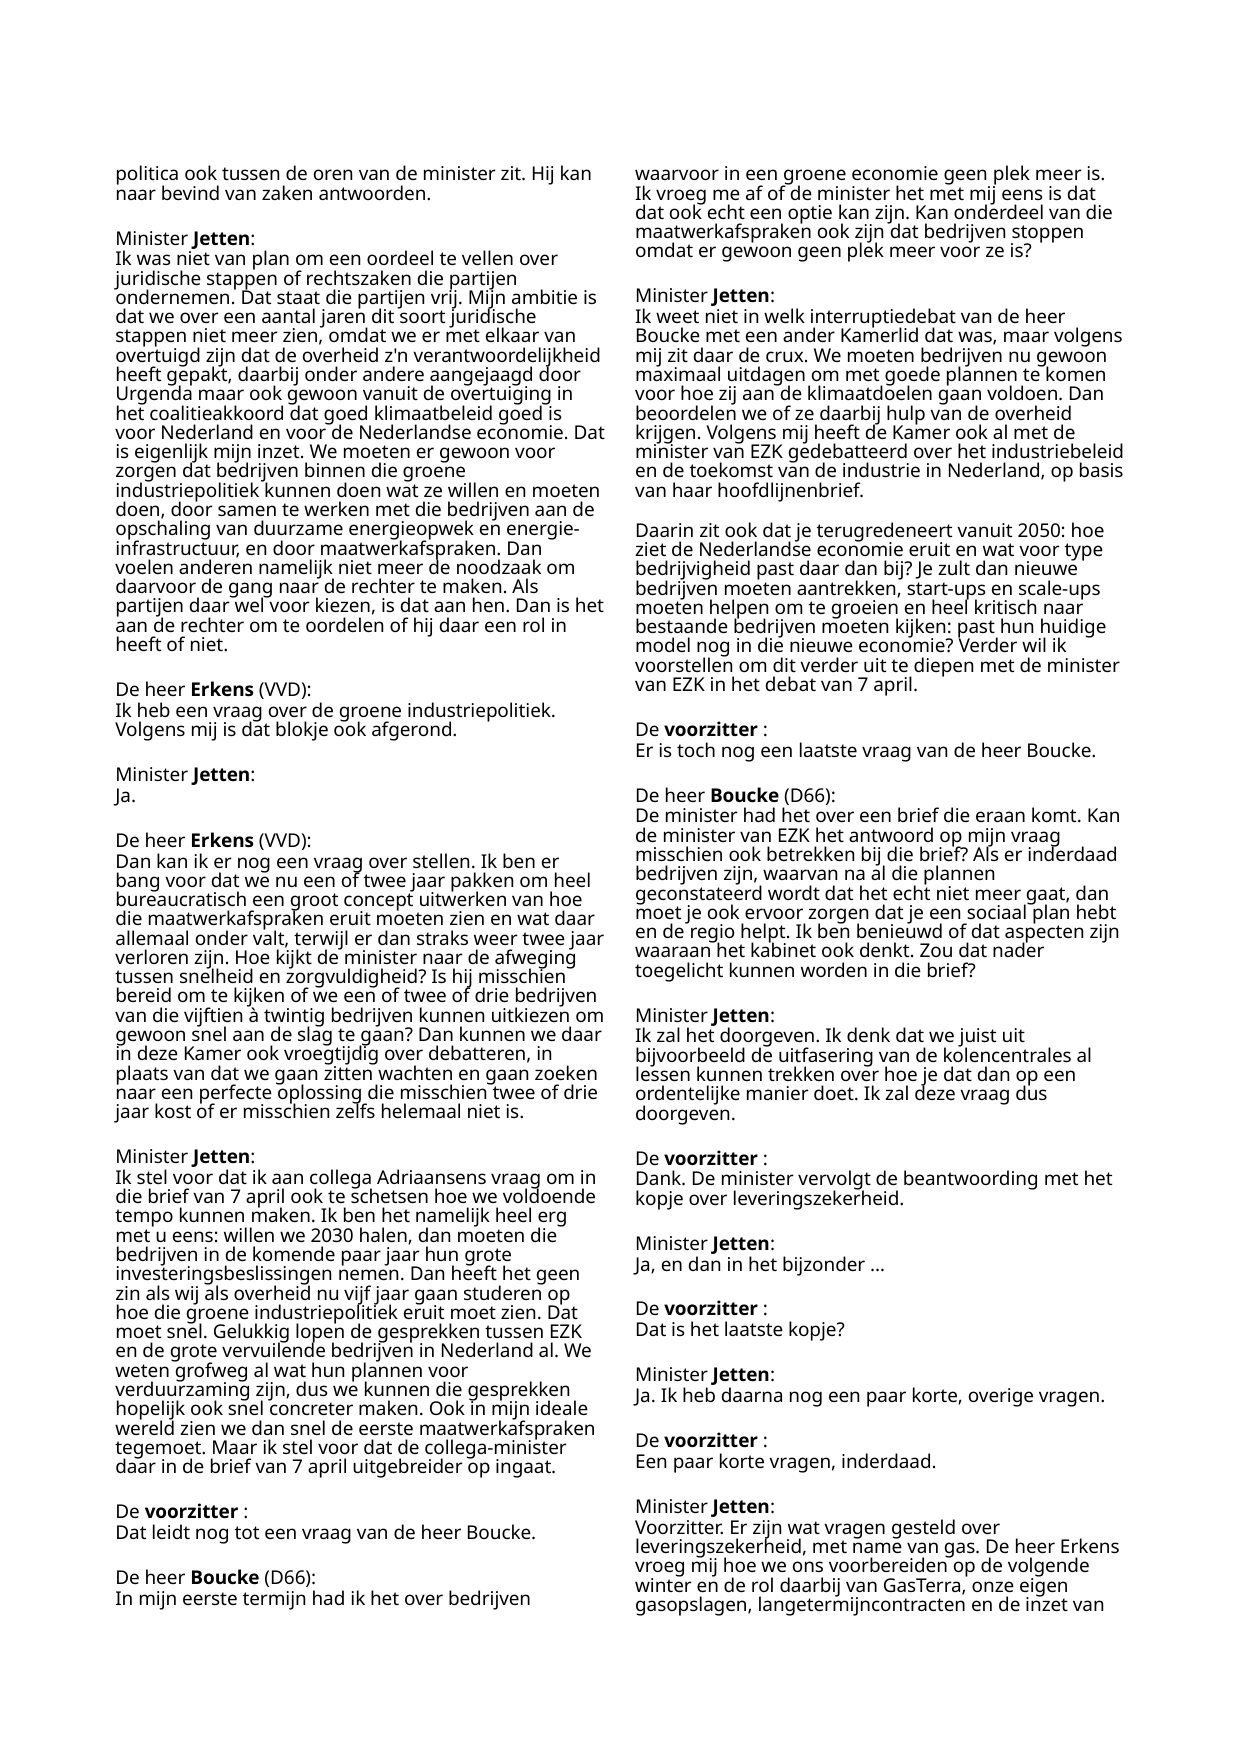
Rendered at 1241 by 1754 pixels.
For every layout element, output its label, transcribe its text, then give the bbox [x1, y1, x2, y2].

text Een paar korte vragen, inderdaad. [635, 1453, 1125, 1472]
text Ja. Ik heb daarna nog een paar korte, overige vragen. [635, 1387, 1125, 1406]
text Ik stel voor dat ik aan collega Adriaansens vraag om in die brief van 7 april ook te schetsen hoe we voldoende tempo kunnen maken. Ik ben het namelijk heel erg met u eens: willen we 2030 halen, dan moeten die bedrijven in de komende paar jaar hun grote investeringsbeslissingen nemen. Dan heeft het geen zin als wij als overheid nu vijf jaar gaan studeren op hoe die groene industriepolitiek eruit moet zien. Dat moet snel. Gelukkig lopen de gesprekken tussen EZK en de grote vervuilende bedrijven in Nederland al. We weten grofweg al wat hun plannen voor verduurzaming zijn, dus we kunnen die gesprekken hopelijk ook snel concreter maken. Ook in mijn ideale wereld zien we dan snel de eerste maatwerkafspraken tegemoet. Maar ik stel voor dat de collega-minister daar in de brief van 7 april uitgebreider op ingaat. [115, 1169, 605, 1477]
text De voorzitter : [635, 1296, 1125, 1321]
text Ik heb een vraag over de groene industriepolitiek. Volgens mij is dat blokje ook afgerond. [115, 702, 605, 740]
text De voorzitter : [635, 1427, 1125, 1453]
text Dank. De minister vervolgt de beantwoording met het kopje over leveringszekerheid. [635, 1170, 1125, 1209]
text Dat is het laatste kopje? [635, 1321, 1125, 1341]
text Minister Jetten: [115, 225, 605, 250]
text Ja. [115, 787, 605, 806]
text Ik zal het doorgeven. Ik denk dat we juist uit bijvoorbeeld de uitfasering van de kolencentrales al lessen kunnen trekken over hoe je dat dan op een ordentelijke manier doet. Ik zal deze vraag dus doorgeven. [635, 1027, 1125, 1124]
text Ja, en dan in het bijzonder … [635, 1256, 1125, 1275]
text Minister Jetten: [635, 1002, 1125, 1027]
text Minister Jetten: [635, 1361, 1125, 1387]
text De minister had het over een brief die eraan komt. Kan de minister van EZK het antwoord op mijn vraag misschien ook betrekken bij die brief? Als er inderdaad bedrijven zijn, waarvan na al die plannen geconstateerd wordt dat het echt niet meer gaat, dan moet je ook ervoor zorgen dat je een sociaal plan hebt en de regio helpt. Ik ben benieuwd of dat aspecten zijn waaraan het kabinet ook denkt. Zou dat nader toegelicht kunnen worden in die brief? [635, 807, 1125, 981]
text De heer Boucke (D66): [635, 782, 1125, 807]
text politica ook tussen de oren van de minister zit. Hij kan naar bevind van zaken antwoorden. [115, 165, 605, 204]
text waarvoor in een groene economie geen plek meer is. Ik vroeg me af of de minister het met mij eens is dat dat ook echt een optie kan zijn. Kan onderdeel van die maatwerkafspraken ook zijn dat bedrijven stoppen omdat er gewoon geen plek meer voor ze is? [635, 165, 1125, 262]
text Ik was niet van plan om een oordeel te vellen over juridische stappen of rechtszaken die partijen ondernemen. Dat staat die partijen vrij. Mijn ambitie is dat we over een aantal jaren dit soort juridische stappen niet meer zien, omdat we er met elkaar van overtuigd zijn dat de overheid z'n verantwoordelijkheid heeft gepakt, daarbij onder andere aangejaagd door Urgenda maar ook gewoon vanuit de overtuiging in het coalitieakkoord dat goed klimaatbeleid goed is voor Nederland en voor de Nederlandse economie. Dat is eigenlijk mijn inzet. We moeten er gewoon voor zorgen dat bedrijven binnen die groene industriepolitiek kunnen doen wat ze willen en moeten doen, door samen te werken met die bedrijven aan de opschaling van duurzame energieopwek en energie-infrastructuur, en door maatwerkafspraken. Dan voelen anderen namelijk niet meer de noodzaak om daarvoor de gang naar de rechter te maken. Als partijen daar wel voor kiezen, is dat aan hen. Dan is het aan de rechter om te oordelen of hij daar een rol in heeft of niet. [115, 250, 605, 655]
text De heer Boucke (D66): [115, 1564, 605, 1590]
text Dat leidt nog tot een vraag van de heer Boucke. [115, 1524, 605, 1543]
text Daarin zit ook dat je terugredeneert vanuit 2050: hoe ziet de Nederlandse economie eruit en wat voor type bedrijvigheid past daar dan bij? Je zult dan nieuwe bedrijven moeten aantrekken, start-ups en scale-ups moeten helpen om te groeien en heel kritisch naar bestaande bedrijven moeten kijken: past hun huidige model nog in die nieuwe economie? Verder wil ik voorstellen om dit verder uit te diepen met de minister van EZK in het debat van 7 april. [635, 522, 1125, 695]
text Ik weet niet in welk interruptiedebat van de heer Boucke met een ander Kamerlid dat was, maar volgens mij zit daar de crux. We moeten bedrijven nu gewoon maximaal uitdagen om met goede plannen te komen voor hoe zij aan de klimaatdoelen gaan voldoen. Dan beoordelen we of ze daarbij hulp van de overheid krijgen. Volgens mij heeft de Kamer ook al met de minister van EZK gedebatteerd over het industriebeleid en de toekomst van de industrie in Nederland, op basis van haar hoofdlijnenbrief. [635, 308, 1125, 501]
text Minister Jetten: [115, 1143, 605, 1169]
text De heer Erkens (VVD): [115, 827, 605, 853]
text Minister Jetten: [635, 1230, 1125, 1256]
text De heer Erkens (VVD): [115, 676, 605, 702]
text Er is toch nog een laatste vraag van de heer Boucke. [635, 742, 1125, 761]
text Minister Jetten: [115, 761, 605, 787]
text De voorzitter : [635, 716, 1125, 742]
text Dan kan ik er nog een vraag over stellen. Ik ben er bang voor dat we nu een of twee jaar pakken om heel bureaucratisch een groot concept uitwerken van hoe die maatwerkafspraken eruit moeten zien en wat daar allemaal onder valt, terwijl er dan straks weer twee jaar verloren zijn. Hoe kijkt de minister naar de afweging tussen snelheid en zorgvuldigheid? Is hij misschien bereid om te kijken of we een of twee of drie bedrijven van die vijftien à twintig bedrijven kunnen uitkiezen om gewoon snel aan de slag te gaan? Dan kunnen we daar in deze Kamer ook vroegtijdig over debatteren, in plaats van dat we gaan zitten wachten en gaan zoeken naar een perfecte oplossing die misschien twee of drie jaar kost of er misschien zelfs helemaal niet is. [115, 853, 605, 1122]
text De voorzitter : [115, 1498, 605, 1524]
text Minister Jetten: [635, 282, 1125, 308]
text Voorzitter. Er zijn wat vragen gesteld over leveringszekerheid, met name van gas. De heer Erkens vroeg mij hoe we ons voorbereiden op de volgende winter en de rol daarbij van GasTerra, onze eigen gasopslagen, langetermijncontracten en de inzet van [635, 1519, 1125, 1615]
text In mijn eerste termijn had ik het over bedrijven [115, 1590, 605, 1609]
text De voorzitter : [635, 1145, 1125, 1170]
text Minister Jetten: [635, 1493, 1125, 1519]
